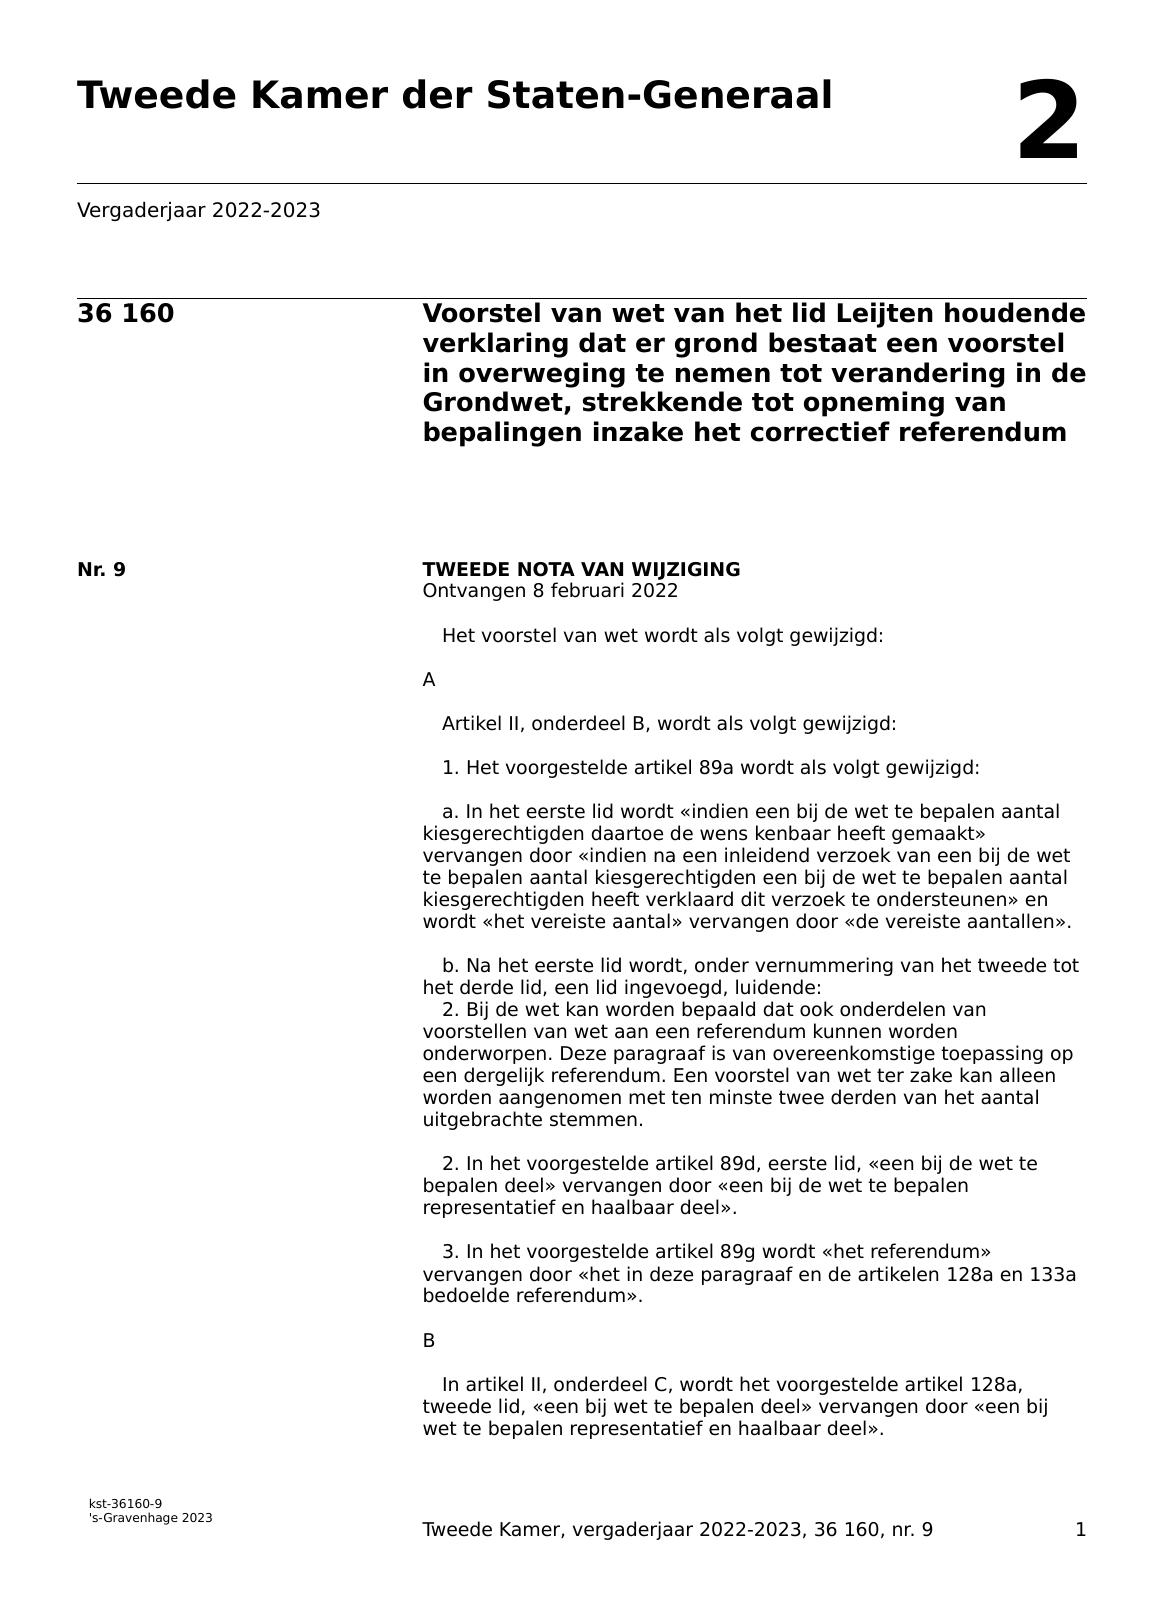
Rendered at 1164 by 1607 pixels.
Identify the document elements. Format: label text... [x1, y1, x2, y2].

text In artikel II, onderdeel C, wordt het voorgestelde artikel 128a, tweede lid, «een bij wet te bepalen deel» vervangen door «een bij wet te bepalen representatief en haalbaar deel». [422, 1374, 1087, 1440]
subtitle A [422, 669, 1087, 691]
table_header 2 [886, 59, 1087, 183]
text 2. In het voorgestelde artikel 89d, eerste lid, «een bij de wet te bepalen deel» vervangen door «een bij de wet te bepalen representatief en haalbaar deel». [422, 1153, 1087, 1219]
text 2. Bij de wet kan worden bepaald dat ook onderdelen van voorstellen van wet aan een referendum kunnen worden onderworpen. Deze paragraaf is van overeenkomstige toepassing op een dergelijk referendum. Een voorstel van wet ter zake kan alleen worden aangenomen met ten minste twee derden van het aantal uitgebrachte stemmen. [422, 999, 1087, 1131]
subtitle 36 160 Voorstel van wet van het lid Leijten houdende verklaring dat er grond bestaat een voorstel in overweging te nemen tot verandering in de Grondwet, strekkende tot opneming van bepalingen inzake het correctief referendum [77, 299, 1087, 447]
text a. In het eerste lid wordt «indien een bij de wet te bepalen aantal kiesgerechtigden daartoe de wens kenbaar heeft gemaakt» vervangen door «indien na een inleidend verzoek van een bij de wet te bepalen aantal kiesgerechtigden een bij de wet te bepalen aantal kiesgerechtigden heeft verklaard dit verzoek te ondersteunen» en wordt «het vereiste aantal» vervangen door «de vereiste aantallen». [422, 801, 1087, 933]
text 's-Gravenhage 2023 [88, 1511, 323, 1525]
text Artikel II, onderdeel B, wordt als volgt gewijzigd: [422, 713, 1087, 735]
text Het voorstel van wet wordt als volgt gewijzigd: [422, 624, 1087, 647]
subtitle B [422, 1329, 1087, 1352]
table_cell Vergaderjaar 2022-2023 [77, 184, 1087, 298]
text 3. In het voorgestelde artikel 89g wordt «het referendum» vervangen door «het in deze paragraaf en de artikelen 128a en 133a bedoelde referendum». [422, 1241, 1087, 1307]
text b. Na het eerste lid wordt, onder vernummering van het tweede tot het derde lid, een lid ingevoegd, luidende: [422, 955, 1087, 999]
text 1. Het voorgestelde artikel 89a wordt als volgt gewijzigd: [422, 757, 1087, 779]
subtitle Nr. 9 TWEEDE NOTA VAN WIJZIGING [77, 558, 1087, 580]
text kst-36160-9 [88, 1497, 323, 1511]
table_header Tweede Kamer der Staten-Generaal [77, 59, 886, 183]
text Ontvangen 8 februari 2022 [422, 580, 1087, 602]
